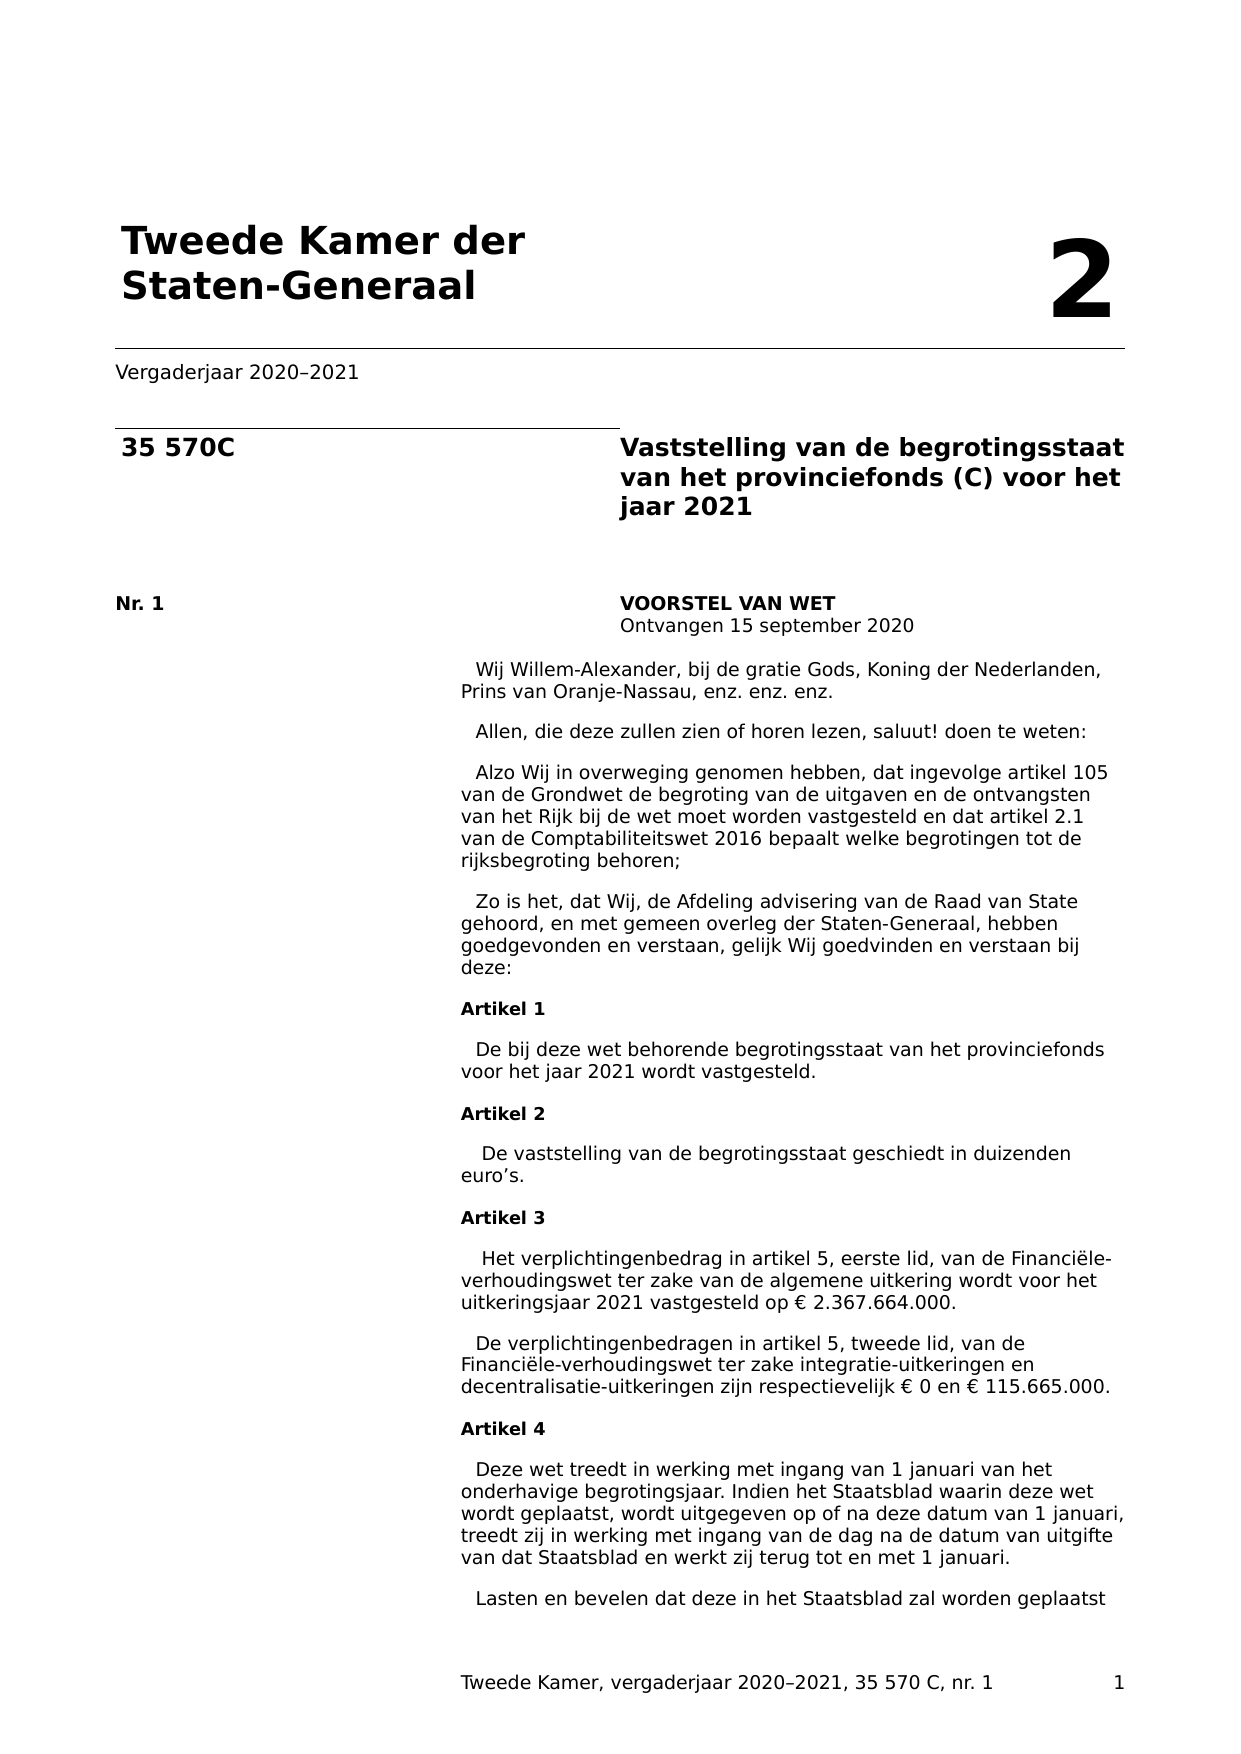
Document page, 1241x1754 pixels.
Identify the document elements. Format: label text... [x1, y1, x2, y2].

text Het verplichtingenbedrag in artikel 5, eerste lid, van de Financiële-verhoudingswet ter zake van de algemene uitkering wordt voor het uitkeringsjaar 2021 vastgesteld op € 2.367.664.000. [461, 1248, 1125, 1314]
table_header 35 570C [115, 429, 620, 527]
table_header Voorstel van wet Ontvangen 15 september 2020 [620, 593, 1125, 658]
title Artikel 1 [461, 997, 1125, 1020]
text De vaststelling van de begrotingsstaat geschiedt in duizenden euro’s. [461, 1143, 1125, 1187]
text Lasten en bevelen dat deze in het Staatsblad zal worden geplaatst [461, 1587, 1125, 1609]
table_header Tweede Kamer der Staten-Generaal [115, 213, 620, 348]
table_cell Vergaderjaar 2020–2021 [115, 349, 1125, 384]
title Artikel 3 [461, 1206, 1125, 1229]
text Deze wet treedt in werking met ingang van 1 januari van het onderhavige begrotingsjaar. Indien het Staatsblad waarin deze wet wordt geplaatst, wordt uitgegeven op of na deze datum van 1 januari, treedt zij in werking met ingang van de dag na de datum van uitgifte van dat Staatsblad en werkt zij terug tot en met 1 januari. [461, 1459, 1125, 1569]
text Wij Willem-Alexander, bij de gratie Gods, Koning der Nederlanden, Prins van Oranje-Nassau, enz. enz. enz. [461, 658, 1125, 702]
text Zo is het, dat Wij, de Afdeling advisering van de Raad van State gehoord, en met gemeen overleg der Staten-Generaal, hebben goedgevonden en verstaan, gelijk Wij goedvinden en verstaan bij deze: [461, 891, 1125, 978]
text Allen, die deze zullen zien of horen lezen, saluut! doen te weten: [461, 721, 1125, 743]
text Alzo Wij in overweging genomen hebben, dat ingevolge artikel 105 van de Grondwet de begroting van de uitgaven en de ontvangsten van het Rijk bij de wet moet worden vastgesteld en dat artikel 2.1 van de Comptabiliteitswet 2016 bepaalt welke begrotingen tot de rijksbegroting behoren; [461, 762, 1125, 872]
table_header Vaststelling van de begrotingsstaat van het provinciefonds (C) voor het jaar 2021 [620, 428, 1125, 527]
text De bij deze wet behorende begrotingsstaat van het provinciefonds voor het jaar 2021 wordt vastgesteld. [461, 1039, 1125, 1083]
table_header Nr. 1 [115, 593, 620, 658]
table_header 2 [620, 213, 1125, 348]
title Artikel 2 [461, 1102, 1125, 1124]
text De verplichtingenbedragen in artikel 5, tweede lid, van de Financiële-verhoudingswet ter zake integratie-uitkeringen en decentralisatie-uitkeringen zijn respectievelijk € 0 en € 115.665.000. [461, 1332, 1125, 1398]
title Artikel 4 [461, 1417, 1125, 1440]
